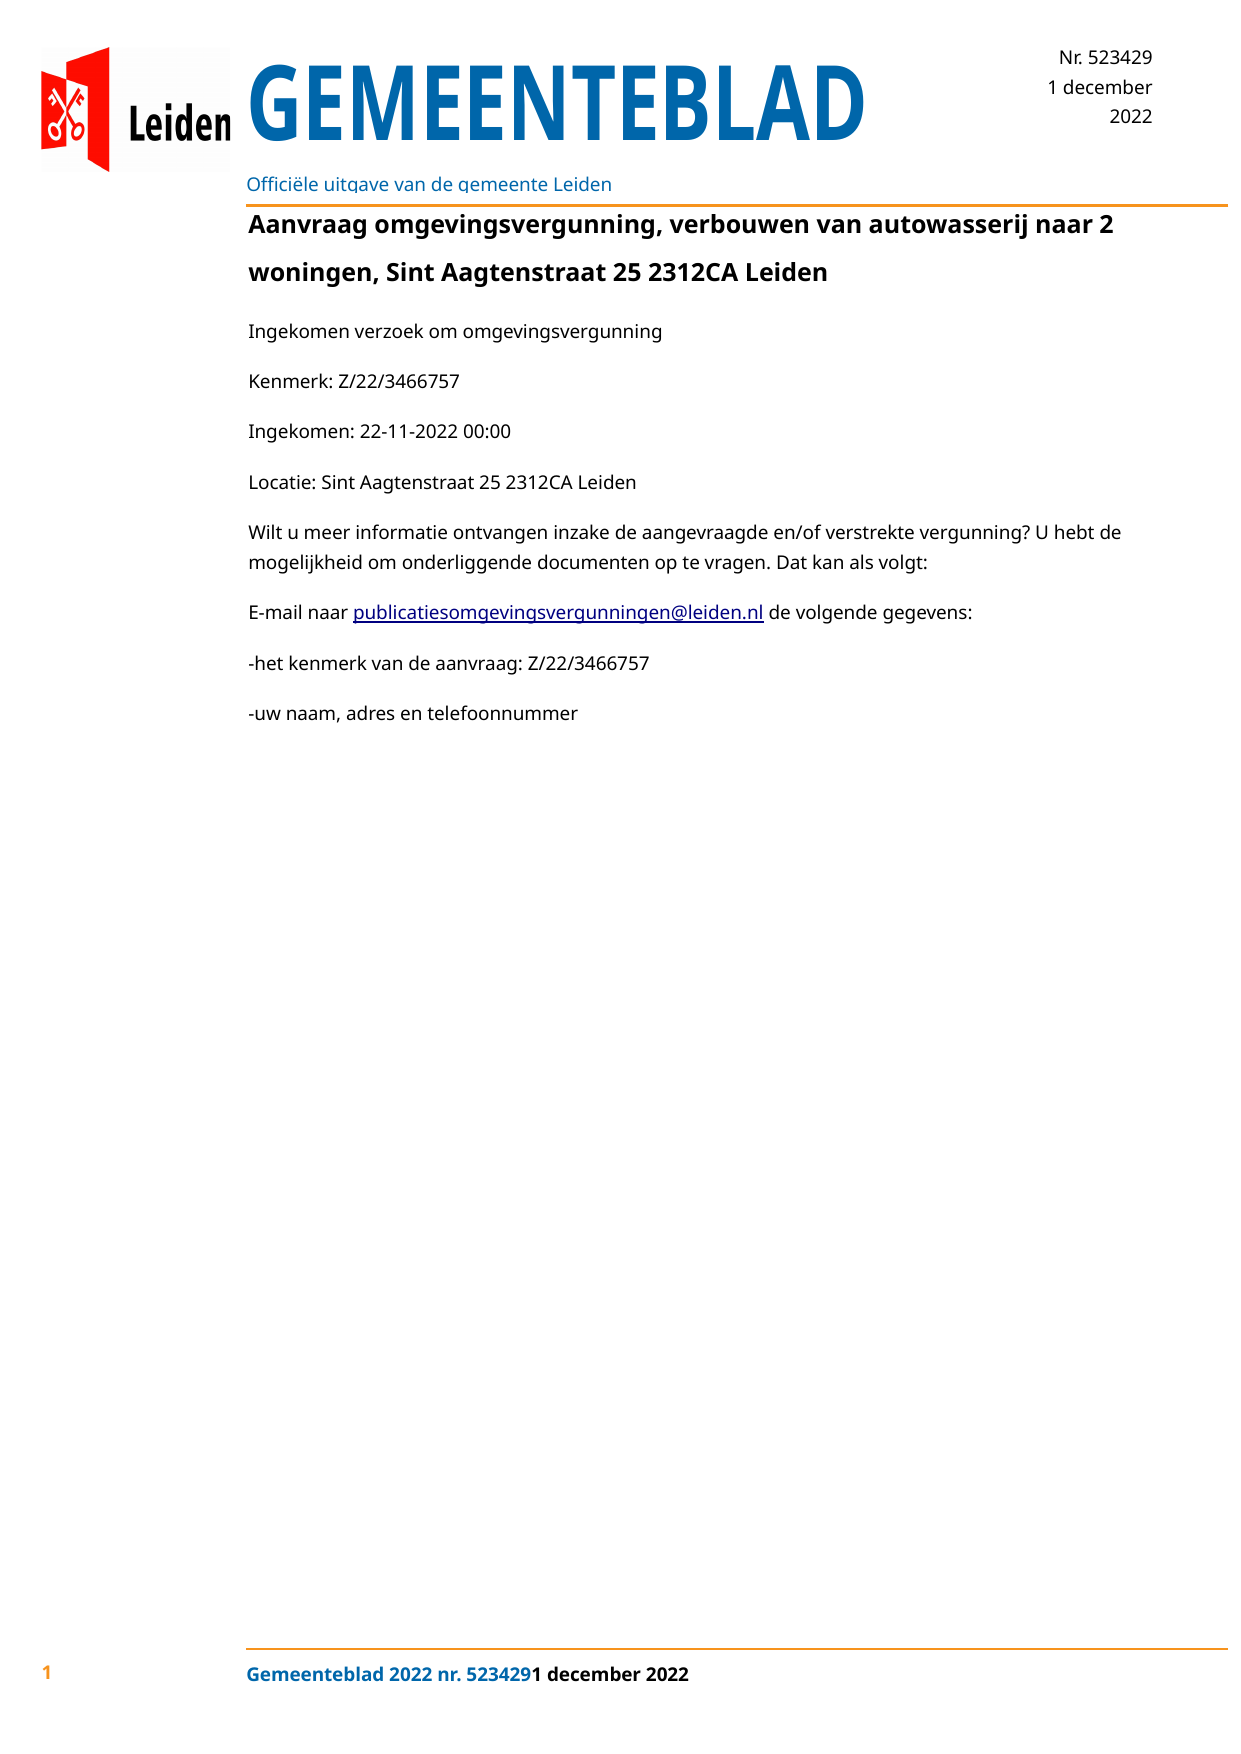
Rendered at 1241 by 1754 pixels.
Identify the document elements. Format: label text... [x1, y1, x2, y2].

picture [41, 47, 231, 172]
text Ingekomen verzoek om omgevingsvergunning [248, 318, 1152, 344]
text Aanvraag omgevingsvergunning, verbouwen van autowasserij naar 2 woningen, Sint Aagtenstraat 25 2312CA Leiden [248, 207, 1152, 288]
text -het kenmerk van de aanvraag: Z/22/3466757 [248, 650, 1152, 676]
text Kenmerk: Z/22/3466757 [248, 368, 1152, 394]
text E-mail naar publicatiesomgevingsvergunningen@leiden.nl de volgende gegevens: [248, 599, 1152, 625]
text Locatie: Sint Aagtenstraat 25 2312CA Leiden [248, 469, 1152, 495]
text -uw naam, adres en telefoonnummer [248, 700, 1152, 726]
text Ingekomen: 22-11-2022 00:00 [248, 419, 1152, 444]
text Wilt u meer informatie ontvangen inzake de aangevraagde en/of verstrekte vergunning? U hebt de mogelijkheid om onderliggende documenten op te vragen. Dat kan als volgt: [248, 519, 1152, 575]
